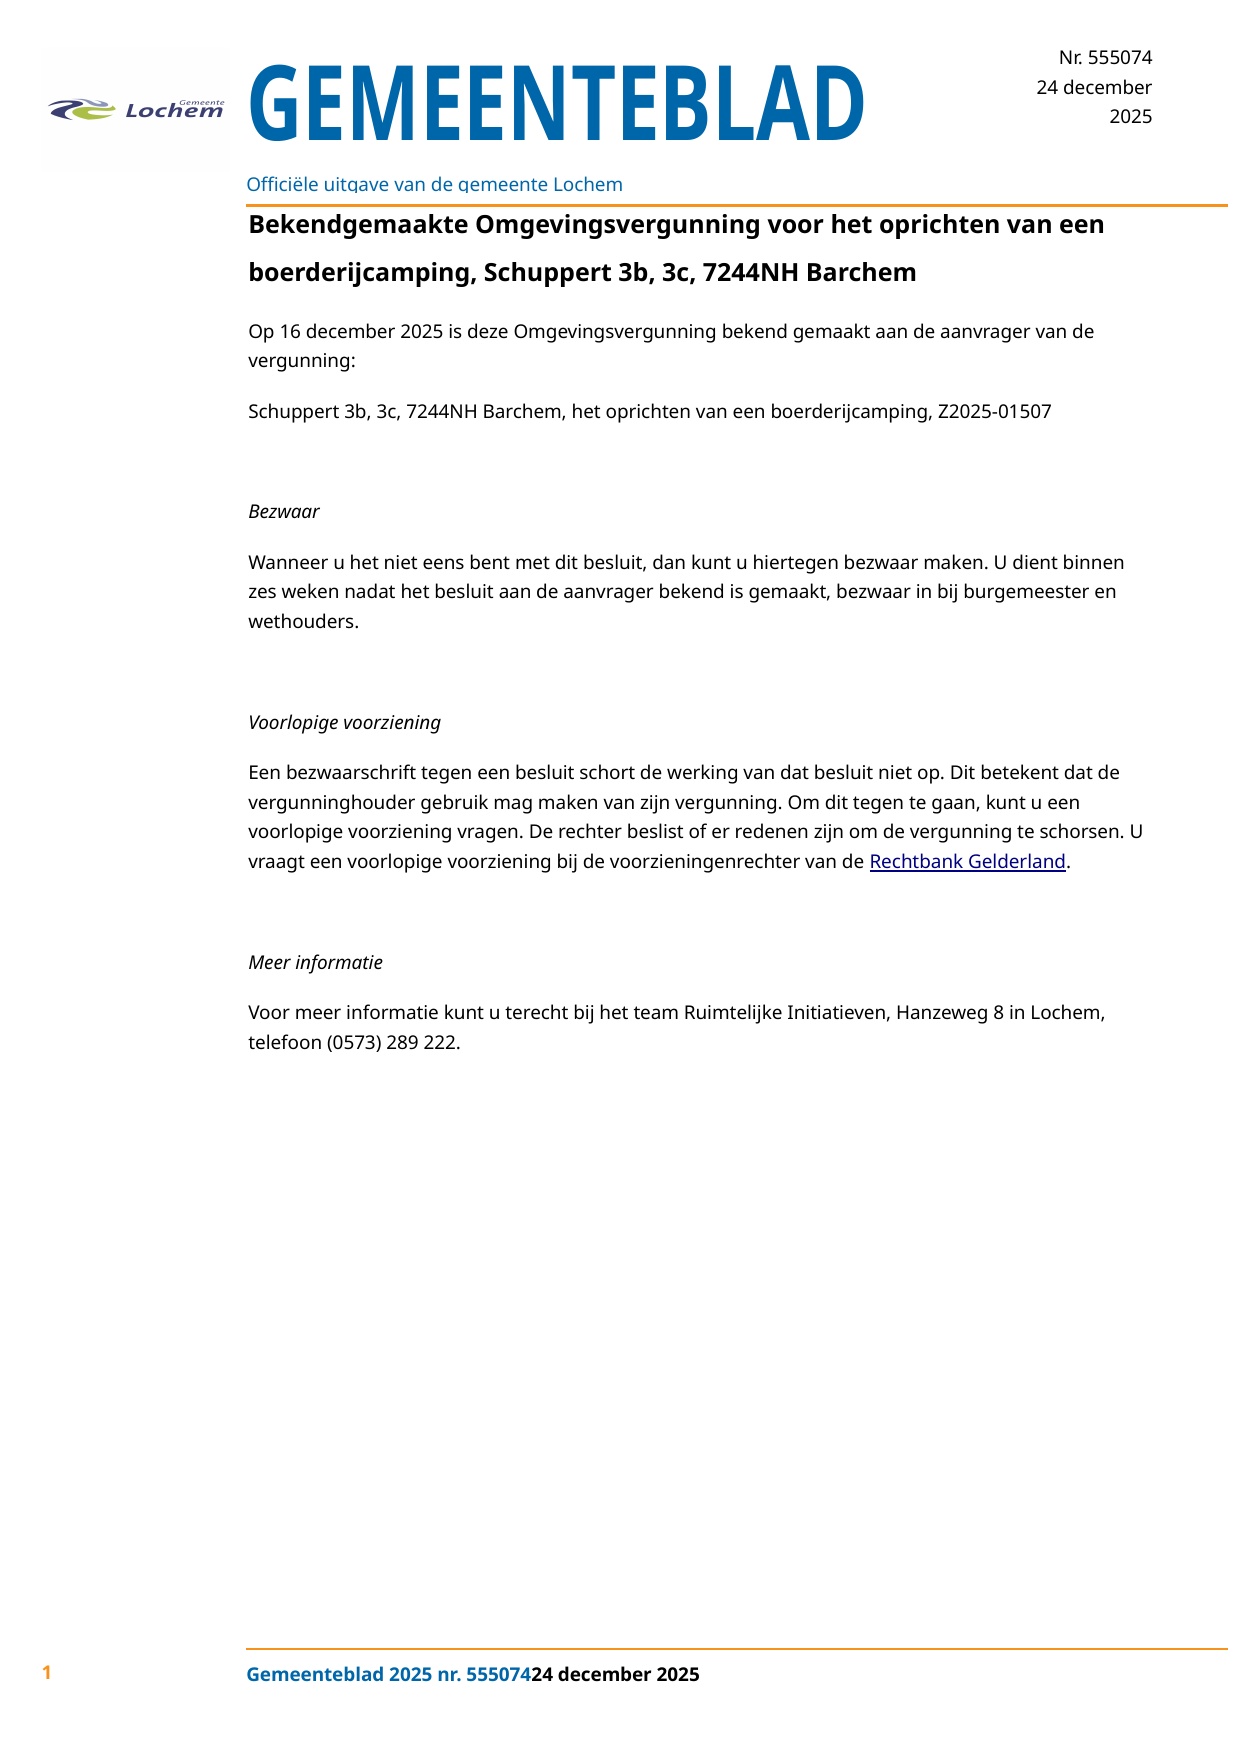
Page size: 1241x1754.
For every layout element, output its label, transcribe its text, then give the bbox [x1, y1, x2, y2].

text Schuppert 3b, 3c, 7244NH Barchem, het oprichten van een boerderijcamping, Z2025-01507 [248, 398, 1152, 424]
text Voorlopige voorziening [248, 709, 1152, 735]
text Bekendgemaakte Omgevingsvergunning voor het oprichten van een boerderijcamping, Schuppert 3b, 3c, 7244NH Barchem [248, 207, 1152, 288]
text Wanneer u het niet eens bent met dit besluit, dan kunt u hiertegen bezwaar maken. U dient binnen zes weken nadat het besluit aan de aanvrager bekend is gemaakt, bezwaar in bij burgemeester en wethouders. [248, 549, 1152, 634]
text Op 16 december 2025 is deze Omgevingsvergunning bekend gemaakt aan de aanvrager van de vergunning: [248, 318, 1152, 373]
picture [41, 47, 231, 172]
text Voor meer informatie kunt u terecht bij het team Ruimtelijke Initiatieven, Hanzeweg 8 in Lochem, telefoon (0573) 289 222. [248, 999, 1152, 1055]
text Meer informatie [248, 949, 1152, 975]
text Een bezwaarschrift tegen een besluit schort de werking van dat besluit niet op. Dit betekent dat de vergunninghouder gebruik mag maken van zijn vergunning. Om dit tegen te gaan, kunt u een voorlopige voorziening vragen. De rechter beslist of er redenen zijn om de vergunning te schorsen. U vraagt een voorlopige voorziening bij de voorzieningenrechter van de Rechtbank Gelderland. [248, 759, 1152, 874]
text Bezwaar [248, 499, 1152, 524]
